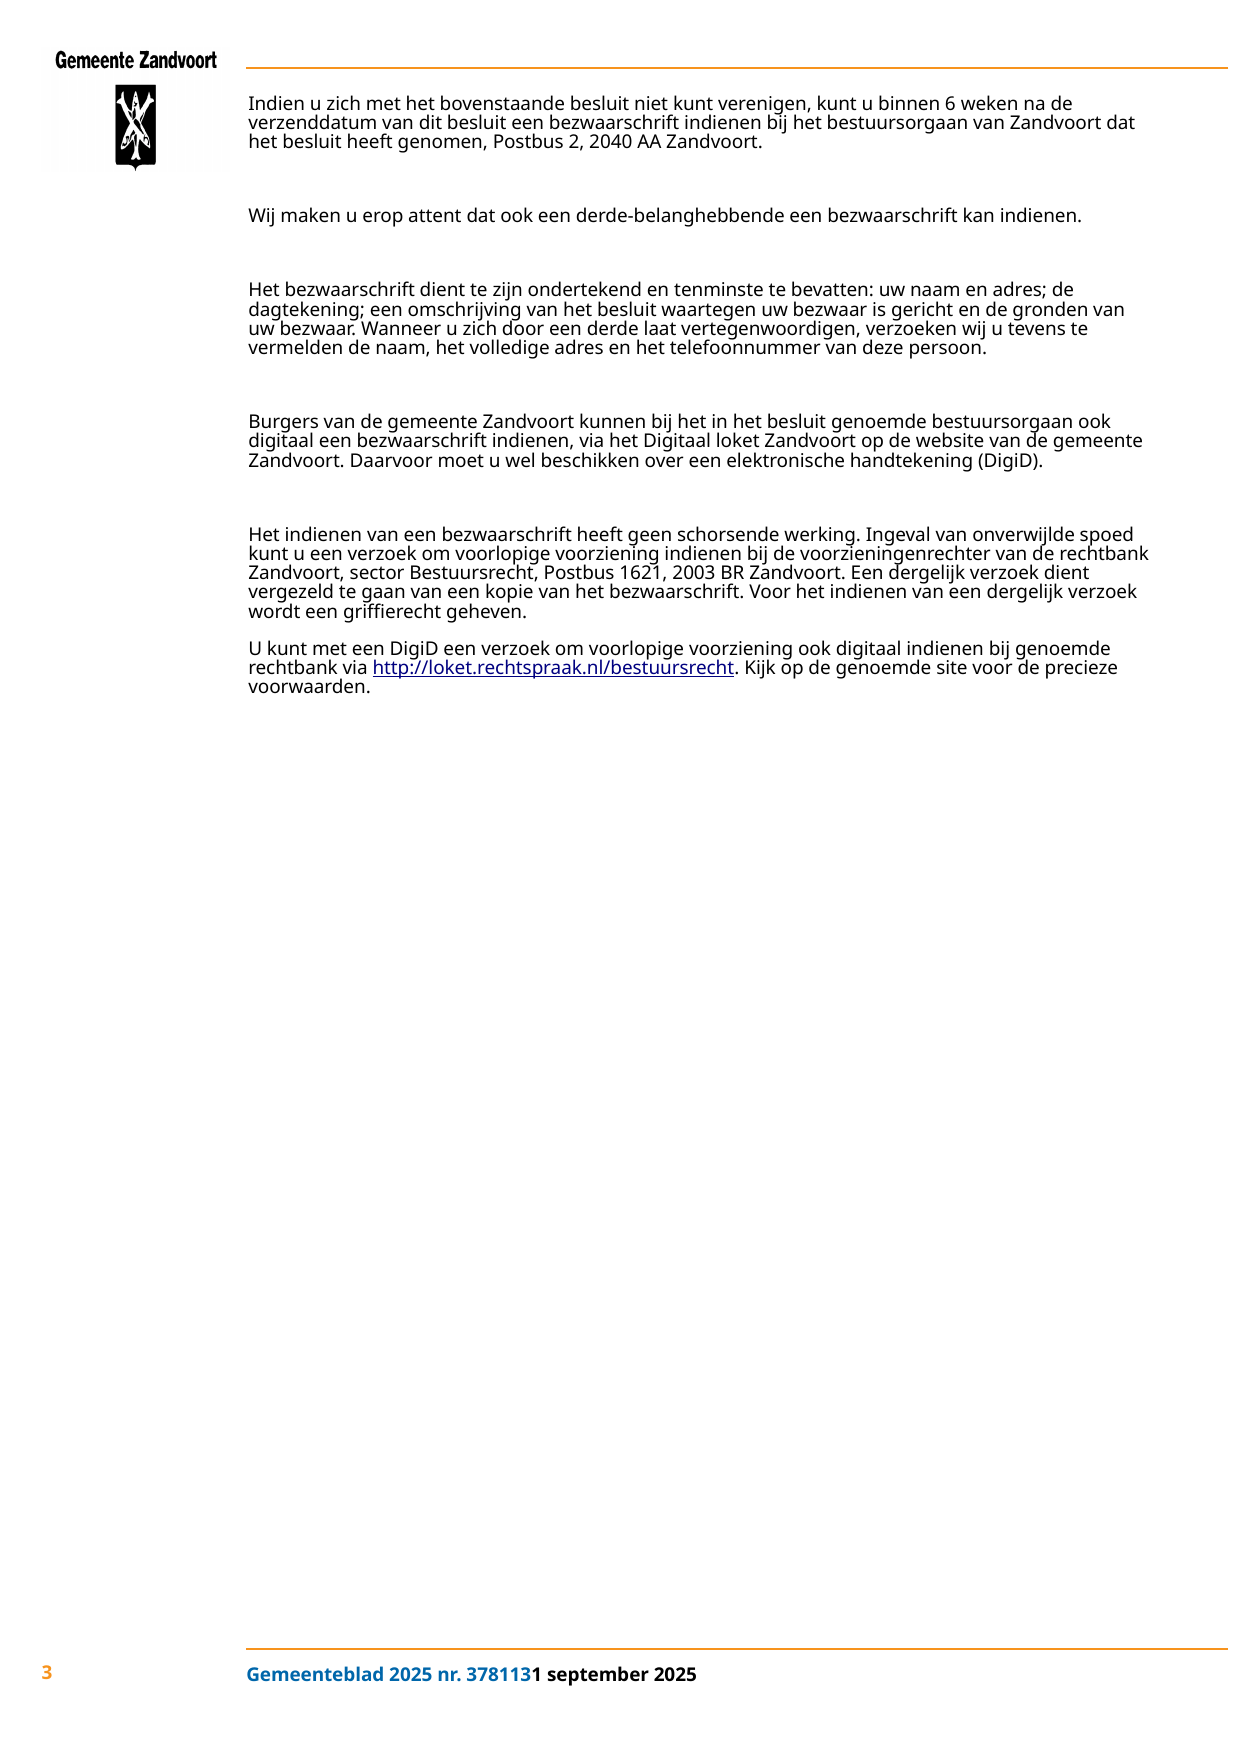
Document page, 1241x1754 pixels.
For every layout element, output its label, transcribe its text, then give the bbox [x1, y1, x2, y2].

text Burgers van de gemeente Zandvoort kunnen bij het in het besluit genoemde bestuursorgaan ook digitaal een bezwaarschrift indienen, via het Digitaal loket Zandvoort op de website van de gemeente Zandvoort. Daarvoor moet u wel beschikken over een elektronische handtekening (DigiD). [248, 413, 1152, 471]
text Het indienen van een bezwaarschrift heeft geen schorsende werking. Ingeval van onverwijlde spoed kunt u een verzoek om voorlopige voorziening indienen bij de voorzieningenrechter van de rechtbank Zandvoort, sector Bestuursrecht, Postbus 1621, 2003 BR Zandvoort. Een dergelijk verzoek dient vergezeld te gaan van een kopie van het bezwaarschrift. Voor het indienen van een dergelijk verzoek wordt een griffierecht geheven. [248, 526, 1152, 622]
text Het bezwaarschrift dient te zijn ondertekend en tenminste te bevatten: uw naam en adres; de dagtekening; een omschrijving van het besluit waartegen uw bezwaar is gericht en de gronden van uw bezwaar. Wanneer u zich door een derde laat vertegenwoordigen, verzoeken wij u tevens te vermelden de naam, het volledige adres en het telefoonnummer van deze persoon. [248, 281, 1152, 358]
text Wij maken u erop attent dat ook een derde-belanghebbende een bezwaarschrift kan indienen. [248, 207, 1152, 227]
picture [41, 47, 231, 172]
text Indien u zich met het bovenstaande besluit niet kunt verenigen, kunt u binnen 6 weken na de verzenddatum van dit besluit een bezwaarschrift indienen bij het bestuursorgaan van Zandvoort dat het besluit heeft genomen, Postbus 2, 2040 AA Zandvoort. [248, 95, 1152, 153]
text U kunt met een DigiD een verzoek om voorlopige voorziening ook digitaal indienen bij genoemde rechtbank via http://loket.rechtspraak.nl/bestuursrecht. Kijk op de genoemde site voor de precieze voorwaarden. [248, 639, 1152, 697]
